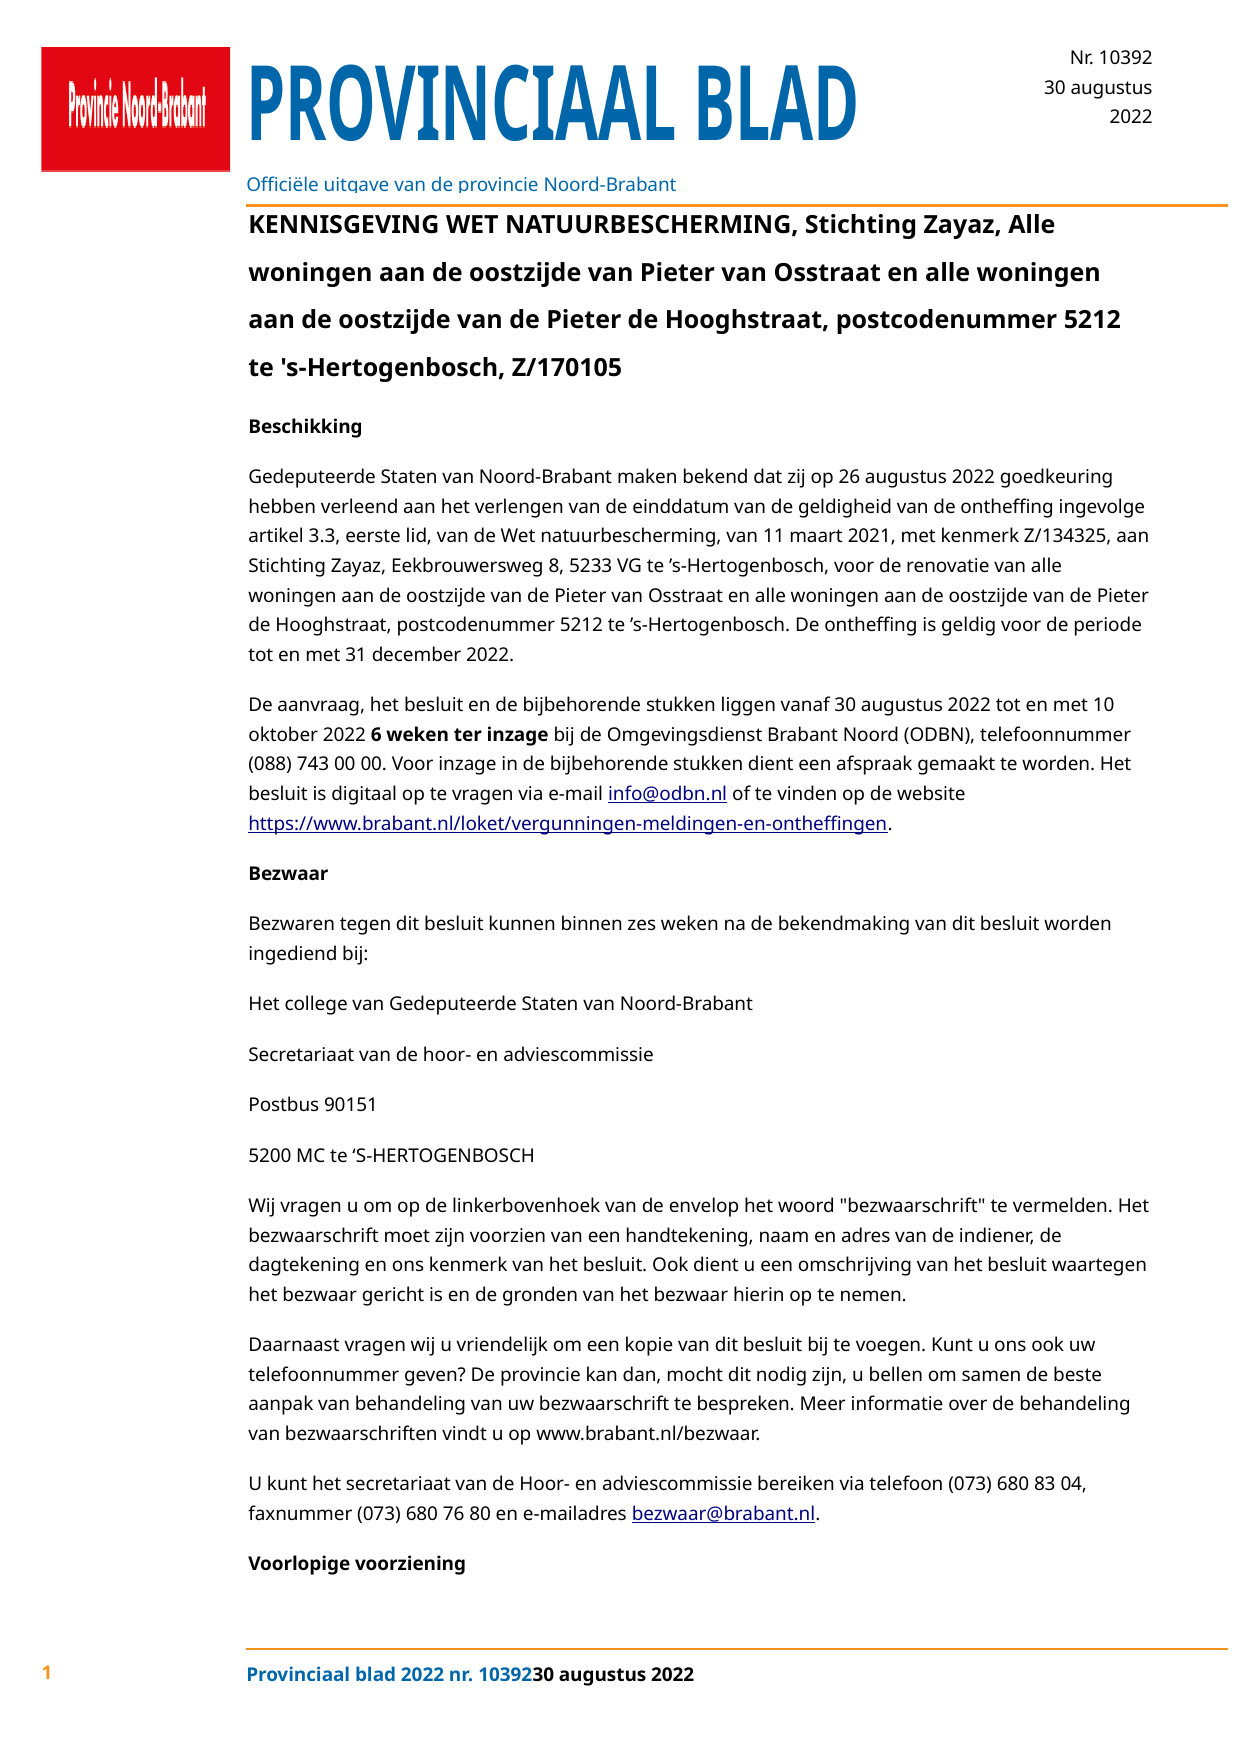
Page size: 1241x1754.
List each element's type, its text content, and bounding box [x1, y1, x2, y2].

text Het college van Gedeputeerde Staten van Noord-Brabant [248, 991, 1152, 1016]
text De aanvraag, het besluit en de bijbehorende stukken liggen vanaf 30 augustus 2022 tot en met 10 oktober 2022 6 weken ter inzage bij de Omgevingsdienst Brabant Noord (ODBN), telefoonnummer (088) 743 00 00. Voor inzage in de bijbehorende stukken dient een afspraak gemaakt te worden. Het besluit is digitaal op te vragen via e-mail info@odbn.nl of te vinden op de website https://www.brabant.nl/loket/vergunningen-meldingen-en-ontheffingen. [248, 691, 1152, 836]
text Gedeputeerde Staten van Noord-Brabant maken bekend dat zij op 26 augustus 2022 goedkeuring hebben verleend aan het verlengen van de einddatum van de geldigheid van de ontheffing ingevolge artikel 3.3, eerste lid, van de Wet natuurbescherming, van 11 maart 2021, met kenmerk Z/134325, aan Stichting Zayaz, Eekbrouwersweg 8, 5233 VG te ’s-Hertogenbosch, voor de renovatie van alle woningen aan de oostzijde van de Pieter van Osstraat en alle woningen aan de oostzijde van de Pieter de Hooghstraat, postcodenummer 5212 te ’s-Hertogenbosch. De ontheffing is geldig voor de periode tot en met 31 december 2022. [248, 463, 1152, 667]
text Beschikking [248, 413, 1152, 439]
text Wij vragen u om op de linkerbovenhoek van de envelop het woord "bezwaarschrift" te vermelden. Het bezwaarschrift moet zijn voorzien van een handtekening, naam en adres van de indiener, de dagtekening en ons kenmerk van het besluit. Ook dient u een omschrijving van het besluit waartegen het bezwaar gericht is en de gronden van het bezwaar hierin op te nemen. [248, 1192, 1152, 1307]
text U kunt het secretariaat van de Hoor- en adviescommissie bereiken via telefoon (073) 680 83 04, faxnummer (073) 680 76 80 en e-mailadres bezwaar@brabant.nl. [248, 1471, 1152, 1526]
picture [41, 47, 231, 172]
text Bezwaar [248, 860, 1152, 886]
text Secretariaat van de hoor- en adviescommissie [248, 1041, 1152, 1067]
text Bezwaren tegen dit besluit kunnen binnen zes weken na de bekendmaking van dit besluit worden ingediend bij: [248, 911, 1152, 966]
text Postbus 90151 [248, 1091, 1152, 1117]
text Voorlopige voorziening [248, 1551, 1152, 1576]
text KENNISGEVING WET NATUURBESCHERMING, Stichting Zayaz, Alle woningen aan de oostzijde van Pieter van Osstraat en alle woningen aan de oostzijde van de Pieter de Hooghstraat, postcodenummer 5212 te 's-Hertogenbosch, Z/170105 [248, 207, 1152, 384]
text Daarnaast vragen wij u vriendelijk om een kopie van dit besluit bij te voegen. Kunt u ons ook uw telefoonnummer geven? De provincie kan dan, mocht dit nodig zijn, u bellen om samen de beste aanpak van behandeling van uw bezwaarschrift te bespreken. Meer informatie over de behandeling van bezwaarschriften vindt u op www.brabant.nl/bezwaar. [248, 1331, 1152, 1446]
text 5200 MC te ‘S‑HERTOGENBOSCH [248, 1142, 1152, 1168]
